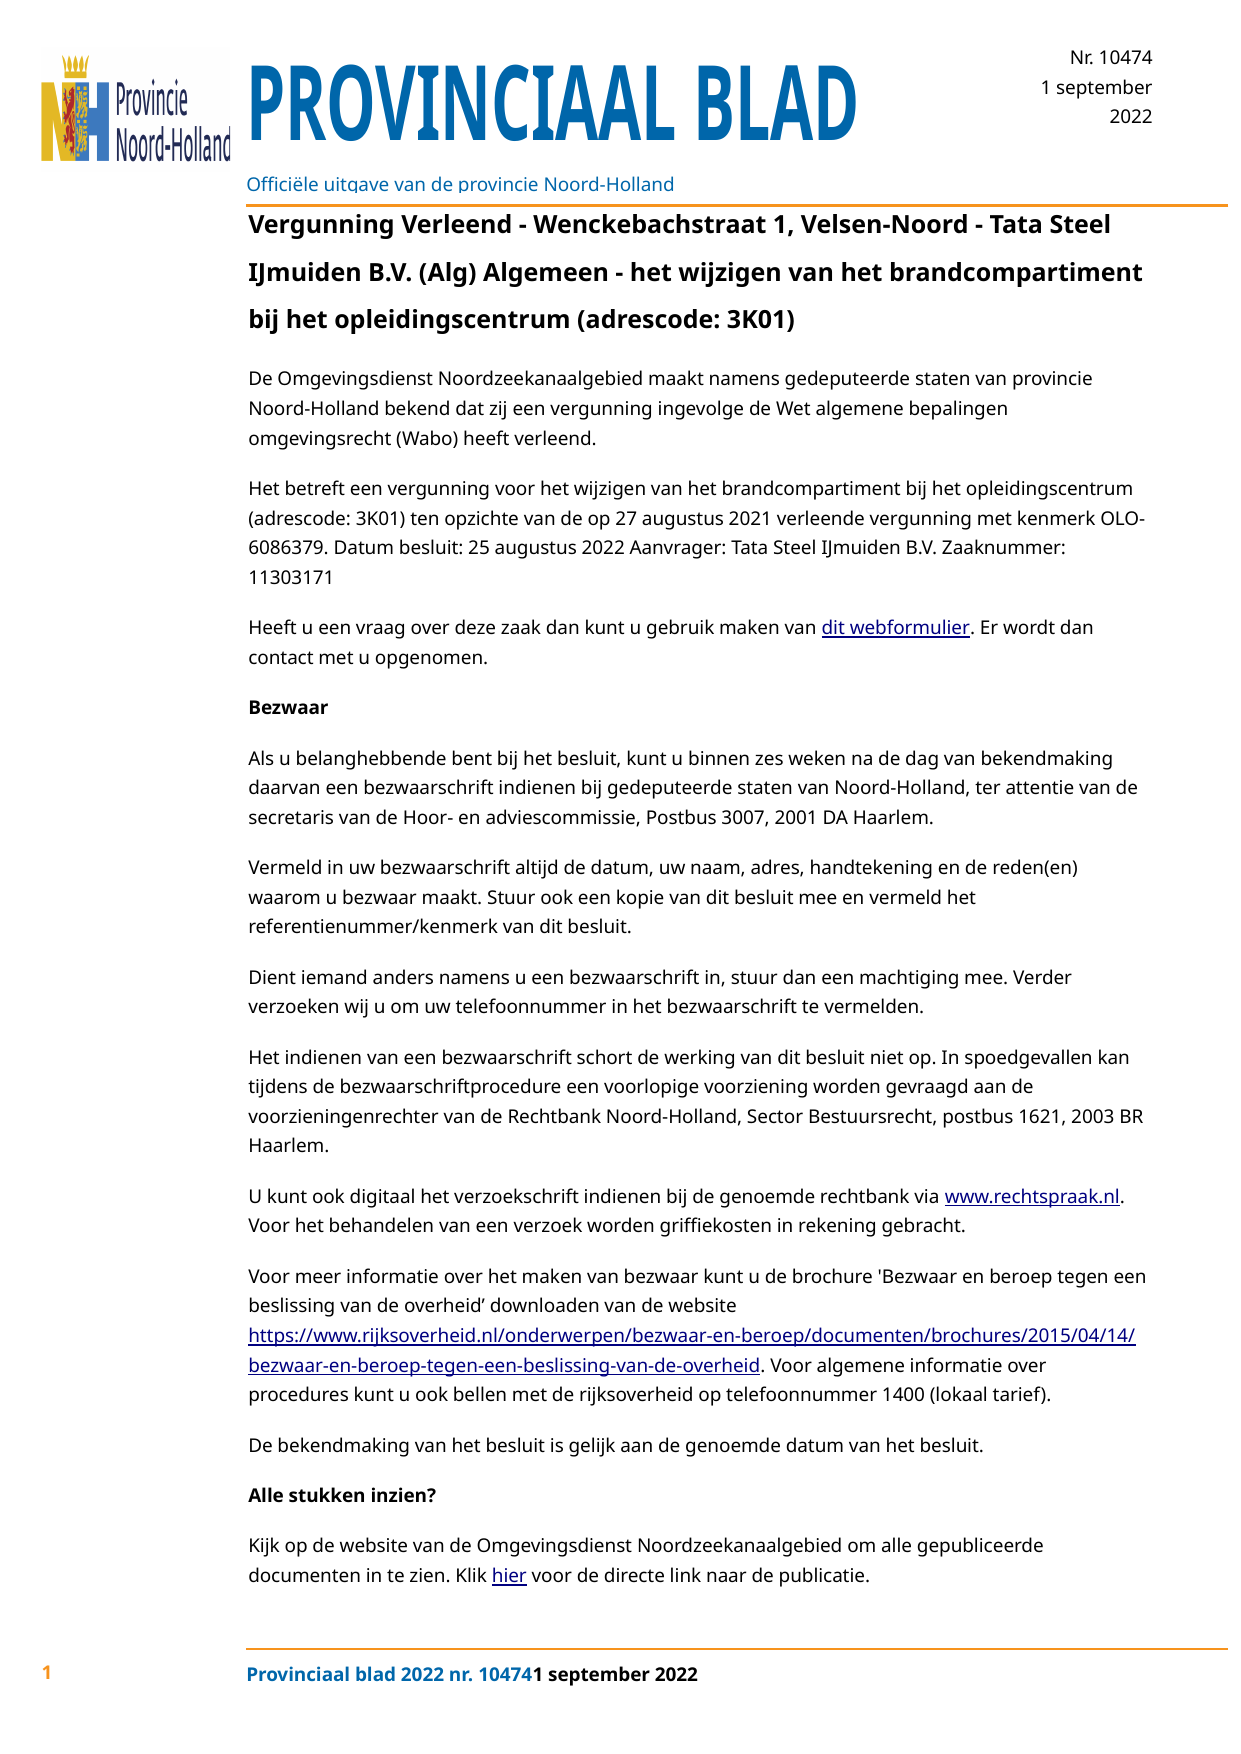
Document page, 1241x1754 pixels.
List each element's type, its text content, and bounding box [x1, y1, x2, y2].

text Voor meer informatie over het maken van bezwaar kunt u de brochure 'Bezwaar en beroep tegen een beslissing van de overheid’ downloaden van de website https://www.rijksoverheid.nl/onderwerpen/bezwaar-en-beroep/documenten/brochures/2015/04/14/bezwaar-en-beroep-tegen-een-beslissing-van-de-overheid. Voor algemene informatie over procedures kunt u ook bellen met de rijksoverheid op telefoonnummer 1400 (lokaal tarief). [248, 1263, 1152, 1407]
text Kijk op de website van de Omgevingsdienst Noordzeekanaalgebied om alle gepubliceerde documenten in te zien. Klik hier voor de directe link naar de publicatie. [248, 1533, 1152, 1588]
text De Omgevingsdienst Noordzeekanaalgebied maakt namens gedeputeerde staten van provincie Noord-Holland bekend dat zij een vergunning ingevolge de Wet algemene bepalingen omgevingsrecht (Wabo) heeft verleend. [248, 366, 1152, 450]
text U kunt ook digitaal het verzoekschrift indienen bij de genoemde rechtbank via www.rechtspraak.nl. Voor het behandelen van een verzoek worden griffiekosten in rekening gebracht. [248, 1183, 1152, 1238]
text Alle stukken inzien? [248, 1482, 1152, 1508]
text Vermeld in uw bezwaarschrift altijd de datum, uw naam, adres, handtekening en de reden(en) waarom u bezwaar maakt. Stuur ook een kopie van dit besluit mee en vermeld het referentienummer/kenmerk van dit besluit. [248, 854, 1152, 939]
text De bekendmaking van het besluit is gelijk aan de genoemde datum van het besluit. [248, 1432, 1152, 1457]
text Dient iemand anders namens u een bezwaarschrift in, stuur dan een machtiging mee. Verder verzoeken wij u om uw telefoonnummer in het bezwaarschrift te vermelden. [248, 964, 1152, 1019]
text Vergunning Verleend - Wenckebachstraat 1, Velsen-Noord - Tata Steel IJmuiden B.V. (Alg) Algemeen - het wijzigen van het brandcompartiment bij het opleidingscentrum (adrescode: 3K01) [248, 207, 1152, 336]
picture [41, 47, 231, 172]
text Als u belanghebbende bent bij het besluit, kunt u binnen zes weken na de dag van bekendmaking daarvan een bezwaarschrift indienen bij gedeputeerde staten van Noord-Holland, ter attentie van de secretaris van de Hoor- en adviescommissie, Postbus 3007, 2001 DA Haarlem. [248, 745, 1152, 829]
text Heeft u een vraag over deze zaak dan kunt u gebruik maken van dit webformulier. Er wordt dan contact met u opgenomen. [248, 614, 1152, 669]
text Het indienen van een bezwaarschrift schort de werking van dit besluit niet op. In spoedgevallen kan tijdens de bezwaarschriftprocedure een voorlopige voorziening worden gevraagd aan de voorzieningenrechter van de Rechtbank Noord-Holland, Sector Bestuursrecht, postbus 1621, 2003 BR Haarlem. [248, 1044, 1152, 1158]
text Bezwaar [248, 694, 1152, 720]
text Het betreft een vergunning voor het wijzigen van het brandcompartiment bij het opleidingscentrum (adrescode: 3K01) ten opzichte van de op 27 augustus 2021 verleende vergunning met kenmerk OLO-6086379. Datum besluit: 25 augustus 2022 Aanvrager: Tata Steel IJmuiden B.V. Zaaknummer: 11303171 [248, 475, 1152, 589]
